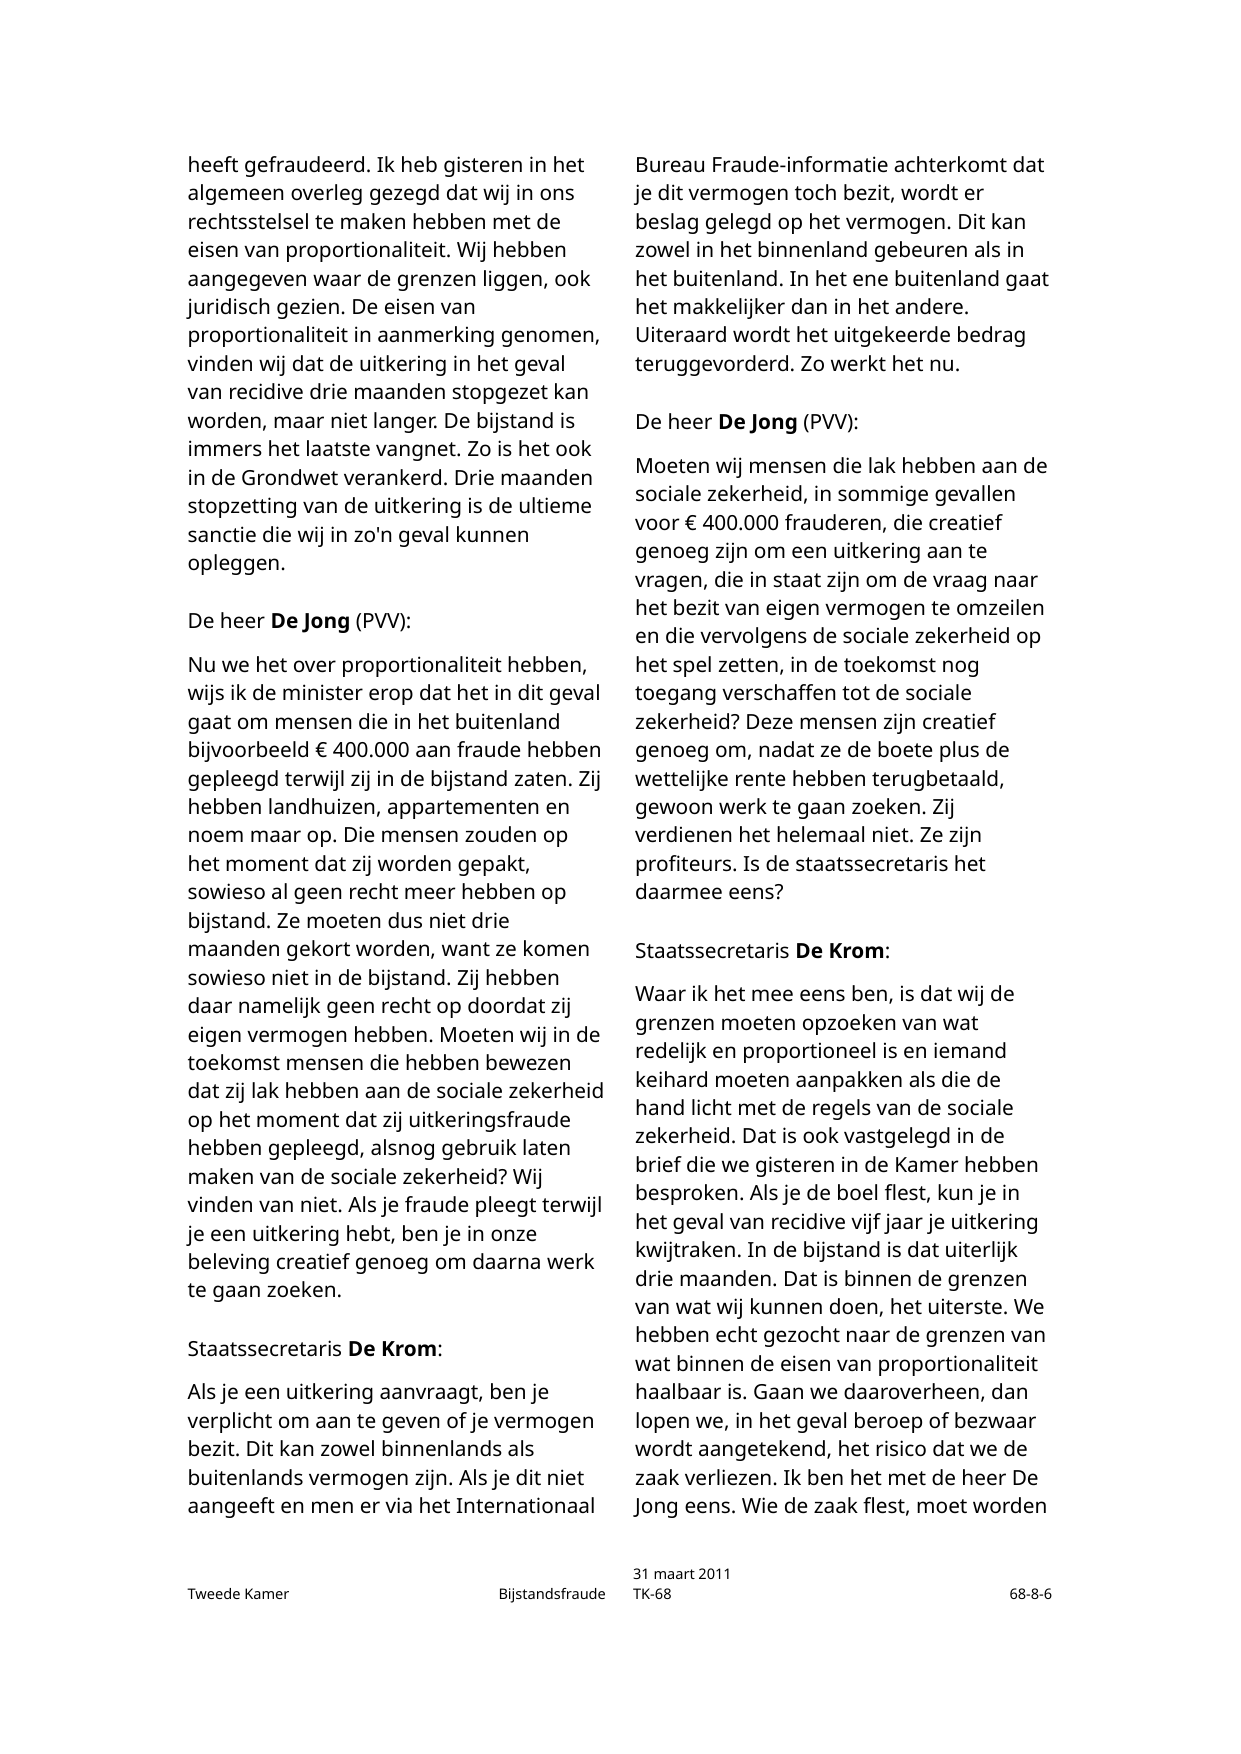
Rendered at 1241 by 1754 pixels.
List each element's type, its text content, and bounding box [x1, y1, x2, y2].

text Moeten wij mensen die lak hebben aan de sociale zekerheid, in sommige gevallen voor € 400.000 frauderen, die creatief genoeg zijn om een uitkering aan te vragen, die in staat zijn om de vraag naar het bezit van eigen vermogen te omzeilen en die vervolgens de sociale zekerheid op het spel zetten, in de toekomst nog toegang verschaffen tot de sociale zekerheid? Deze mensen zijn creatief genoeg om, nadat ze de boete plus de wettelijke rente hebben terugbetaald, gewoon werk te gaan zoeken. Zij verdienen het helemaal niet. Ze zijn profiteurs. Is de staatssecretaris het daarmee eens? [635, 451, 1053, 906]
text Staatssecretaris De Krom: [635, 936, 1053, 964]
text heeft gefraudeerd. Ik heb gisteren in het algemeen overleg gezegd dat wij in ons rechtsstelsel te maken hebben met de eisen van proportionaliteit. Wij hebben aangegeven waar de grenzen liggen, ook juridisch gezien. De eisen van proportionaliteit in aanmerking genomen, vinden wij dat de uitkering in het geval van recidive drie maanden stopgezet kan worden, maar niet langer. De bijstand is immers het laatste vangnet. Zo is het ook in de Grondwet verankerd. Drie maanden stopzetting van de uitkering is de ultieme sanctie die wij in zo'n geval kunnen opleggen. [187, 150, 605, 577]
text Waar ik het mee eens ben, is dat wij de grenzen moeten opzoeken van wat redelijk en proportioneel is en iemand keihard moeten aanpakken als die de hand licht met de regels van de sociale zekerheid. Dat is ook vastgelegd in de brief die we gisteren in de Kamer hebben besproken. Als je de boel flest, kun je in het geval van recidive vijf jaar je uitkering kwijtraken. In de bijstand is dat uiterlijk drie maanden. Dat is binnen de grenzen van wat wij kunnen doen, het uiterste. We hebben echt gezocht naar de grenzen van wat binnen de eisen van proportionaliteit haalbaar is. Gaan we daaroverheen, dan lopen we, in het geval beroep of bezwaar wordt aangetekend, het risico dat we de zaak verliezen. Ik ben het met de heer De Jong eens. Wie de zaak flest, moet worden [635, 979, 1053, 1520]
text De heer De Jong (PVV): [635, 407, 1053, 436]
text Staatssecretaris De Krom: [187, 1334, 605, 1362]
text Bureau Fraude-informatie achterkomt dat je dit vermogen toch bezit, wordt er beslag gelegd op het vermogen. Dit kan zowel in het binnenland gebeuren als in het buitenland. In het ene buitenland gaat het makkelijker dan in het andere. Uiteraard wordt het uitgekeerde bedrag teruggevorderd. Zo werkt het nu. [635, 150, 1053, 377]
text De heer De Jong (PVV): [187, 607, 605, 635]
text Nu we het over proportionaliteit hebben, wijs ik de minister erop dat het in dit geval gaat om mensen die in het buitenland bijvoorbeeld € 400.000 aan fraude hebben gepleegd terwijl zij in de bijstand zaten. Zij hebben landhuizen, appartementen en noem maar op. Die mensen zouden op het moment dat zij worden gepakt, sowieso al geen recht meer hebben op bijstand. Ze moeten dus niet drie maanden gekort worden, want ze komen sowieso niet in de bijstand. Zij hebben daar namelijk geen recht op doordat zij eigen vermogen hebben. Moeten wij in de toekomst mensen die hebben bewezen dat zij lak hebben aan de sociale zekerheid op het moment dat zij uitkeringsfraude hebben gepleegd, alsnog gebruik laten maken van de sociale zekerheid? Wij vinden van niet. Als je fraude pleegt terwijl je een uitkering hebt, ben je in onze beleving creatief genoeg om daarna werk te gaan zoeken. [187, 650, 605, 1304]
text Als je een uitkering aanvraagt, ben je verplicht om aan te geven of je vermogen bezit. Dit kan zowel binnenlands als buitenlands vermogen zijn. Als je dit niet aangeeft en men er via het Internationaal [187, 1377, 605, 1520]
